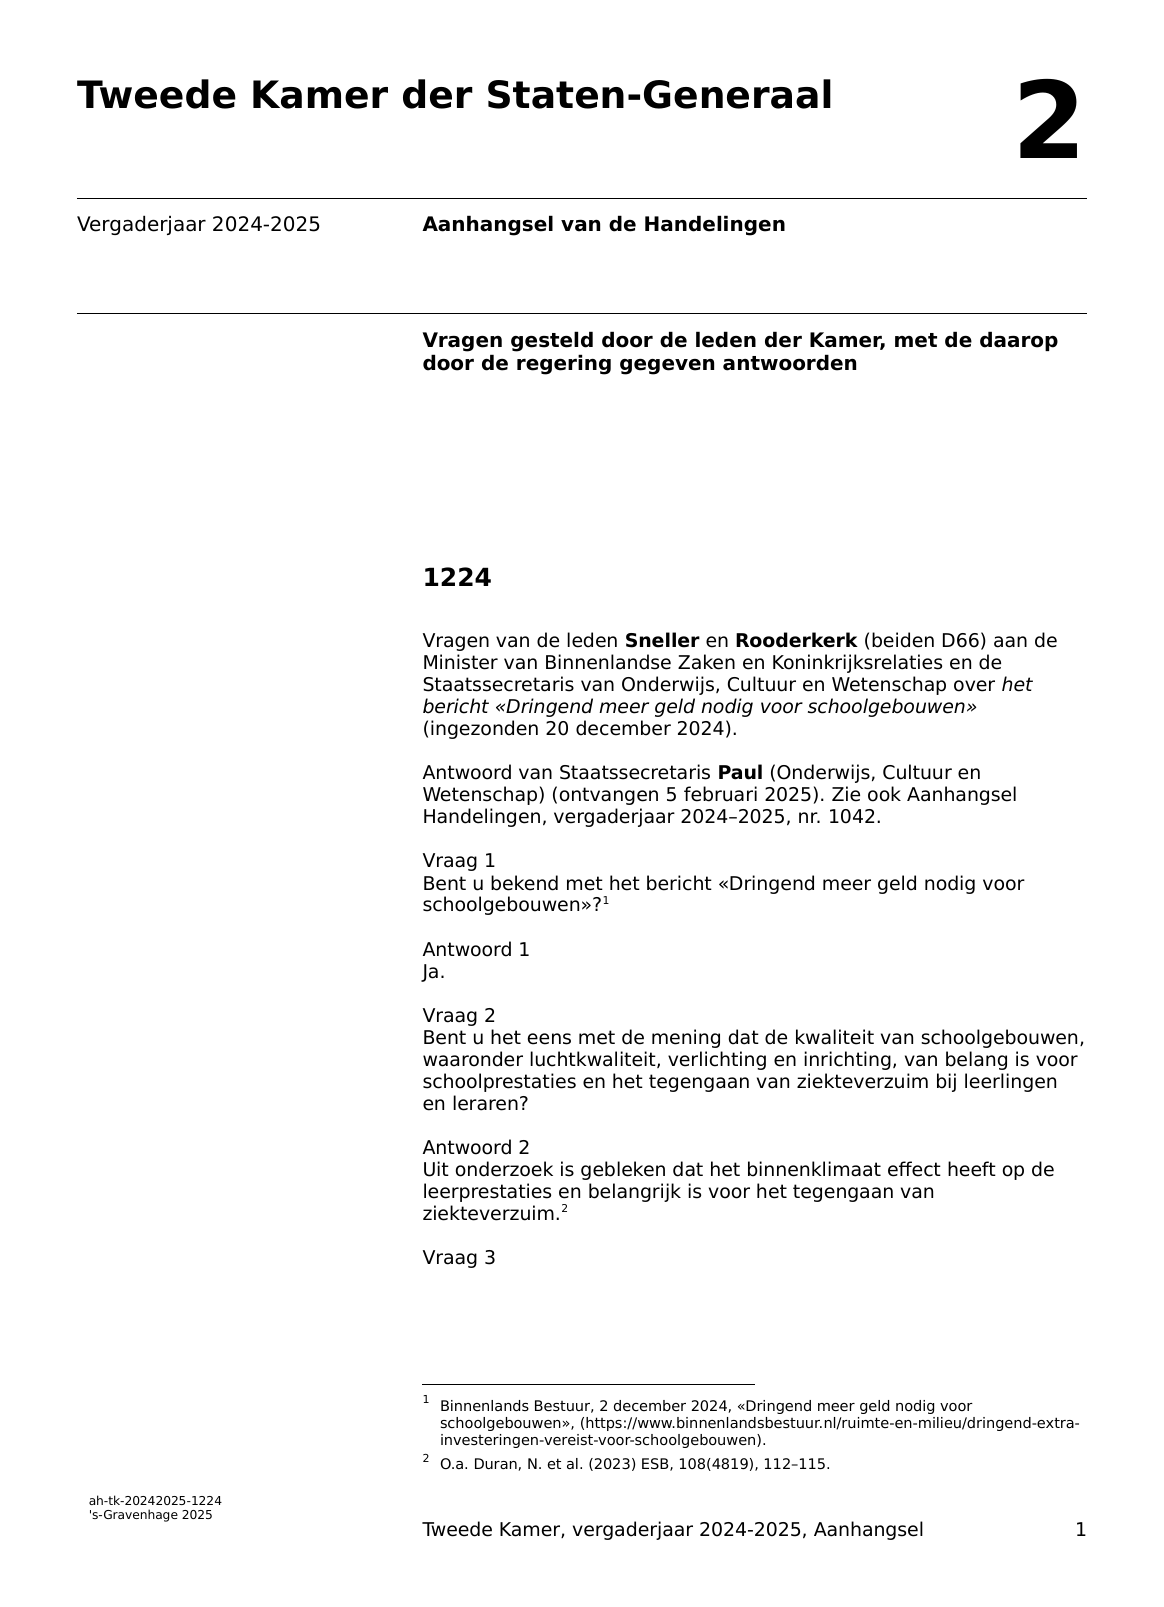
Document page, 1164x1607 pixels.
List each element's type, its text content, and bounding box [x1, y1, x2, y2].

text O.a. Duran, N. et al. (2023) ESB, 108(4819), 112–115. [422, 1452, 1087, 1474]
text Antwoord van Staatssecretaris Paul (Onderwijs, Cultuur en Wetenschap) (ontvangen 5 februari 2025). Zie ook Aanhangsel Handelingen, vergaderjaar 2024–2025, nr. 1042. [422, 762, 1087, 828]
table_header 2 [886, 59, 1087, 198]
text Bent u het eens met de mening dat de kwaliteit van schoolgebouwen, waaronder luchtkwaliteit, verlichting en inrichting, van belang is voor schoolprestaties en het tegengaan van ziekteverzuim bij leerlingen en leraren? [422, 1027, 1087, 1114]
text Bent u bekend met het bericht «Dringend meer geld nodig voor schoolgebouwen»? [422, 872, 1087, 916]
text 's-Gravenhage 2025 [88, 1508, 323, 1522]
text Ja. [422, 961, 1087, 982]
text Binnenlands Bestuur, 2 december 2024, «Dringend meer geld nodig voor schoolgebouwen», (https://www.binnenlandsbestuur.nl/ruimte-en-milieu/dringend-extra-investeringen-vereist-voor-schoolgebouwen). [422, 1393, 1087, 1449]
text 1224 [422, 563, 1087, 592]
table_cell Vragen gesteld door de leden der Kamer, met de daarop door de regering gegeven antwoorden [422, 314, 1087, 375]
table_cell [77, 314, 422, 375]
table_cell Aanhangsel van de Handelingen [422, 199, 1087, 313]
table_header Tweede Kamer der Staten-Generaal [77, 59, 886, 198]
table_cell Vergaderjaar 2024-2025 [77, 199, 422, 313]
text Antwoord 2 [422, 1137, 1087, 1159]
text ah-tk-20242025-1224 [88, 1494, 323, 1508]
text Vraag 1 [422, 850, 1087, 872]
text Uit onderzoek is gebleken dat het binnenklimaat effect heeft op de leerprestaties en belangrijk is voor het tegengaan van ziekteverzuim. [422, 1159, 1087, 1225]
text Vraag 3 [422, 1247, 1087, 1269]
text Vraag 2 [422, 1005, 1087, 1027]
text Antwoord 1 [422, 938, 1087, 961]
text Vragen van de leden Sneller en Rooderkerk (beiden D66) aan de Minister van Binnenlandse Zaken en Koninkrijksrelaties en de Staatssecretaris van Onderwijs, Cultuur en Wetenschap over het bericht «Dringend meer geld nodig voor schoolgebouwen» (ingezonden 20 december 2024). [422, 630, 1087, 740]
